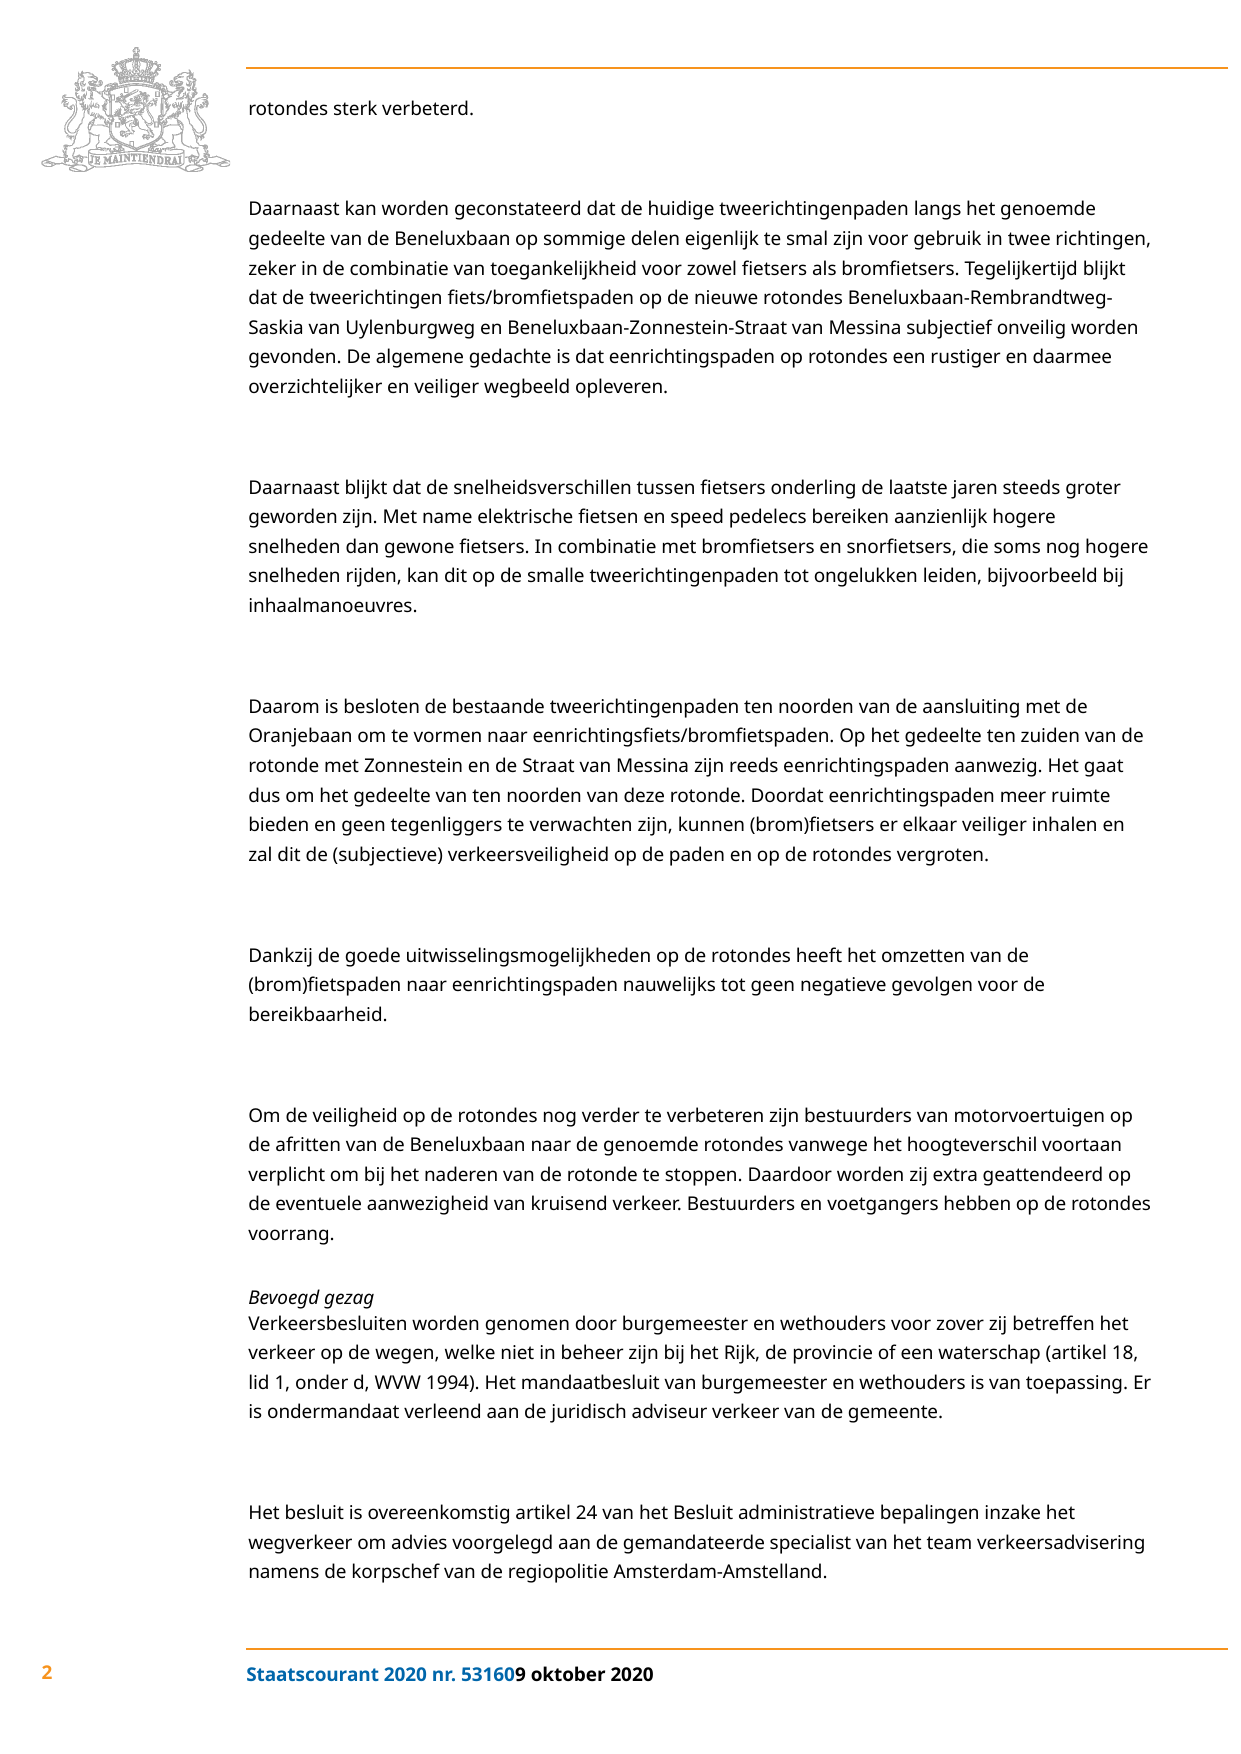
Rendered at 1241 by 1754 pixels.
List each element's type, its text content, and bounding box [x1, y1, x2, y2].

text Daarom is besloten de bestaande tweerichtingenpaden ten noorden van de aansluiting met de Oranjebaan om te vormen naar eenrichtingsfiets/bromfietspaden. Op het gedeelte ten zuiden van de rotonde met Zonnestein en de Straat van Messina zijn reeds eenrichtingspaden aanwezig. Het gaat dus om het gedeelte van ten noorden van deze rotonde. Doordat eenrichtingspaden meer ruimte bieden en geen tegenliggers te verwachten zijn, kunnen (brom)fietsers er elkaar veiliger inhalen en zal dit de (subjectieve) verkeersveiligheid op de paden en op de rotondes vergroten. [248, 693, 1152, 867]
picture [41, 47, 231, 172]
text Het besluit is overeenkomstig artikel 24 van het Besluit administratieve bepalingen inzake het wegverkeer om advies voorgelegd aan de gemandateerde specialist van het team verkeersadvisering namens de korpschef van de regiopolitie Amsterdam-Amstelland. [248, 1499, 1152, 1584]
text Dankzij de goede uitwisselingsmogelijkheden op de rotondes heeft het omzetten van de (brom)fietspaden naar eenrichtingspaden nauwelijks tot geen negatieve gevolgen voor de bereikbaarheid. [248, 942, 1152, 1027]
text Bevoegd gezag [248, 1284, 1152, 1310]
text Verkeersbesluiten worden genomen door burgemeester en wethouders voor zover zij betreffen het verkeer op de wegen, welke niet in beheer zijn bij het Rijk, de provincie of een waterschap (artikel 18, lid 1, onder d, WVW 1994). Het mandaatbesluit van burgemeester en wethouders is van toepassing. Er is ondermandaat verleend aan de juridisch adviseur verkeer van de gemeente. [248, 1310, 1152, 1424]
text rotondes sterk verbeterd. [248, 95, 1152, 121]
text Om de veiligheid op de rotondes nog verder te verbeteren zijn bestuurders van motorvoertuigen op de afritten van de Beneluxbaan naar de genoemde rotondes vanwege het hoogteverschil voortaan verplicht om bij het naderen van de rotonde te stoppen. Daardoor worden zij extra geattendeerd op de eventuele aanwezigheid van kruisend verkeer. Bestuurders en voetgangers hebben op de rotondes voorrang. [248, 1102, 1152, 1246]
text Daarnaast kan worden geconstateerd dat de huidige tweerichtingenpaden langs het genoemde gedeelte van de Beneluxbaan op sommige delen eigenlijk te smal zijn voor gebruik in twee richtingen, zeker in de combinatie van toegankelijkheid voor zowel fietsers als bromfietsers. Tegelijkertijd blijkt dat de tweerichtingen fiets/bromfietspaden op de nieuwe rotondes Beneluxbaan-Rembrandtweg-Saskia van Uylenburgweg en Beneluxbaan-Zonnestein-Straat van Messina subjectief onveilig worden gevonden. De algemene gedachte is dat eenrichtingspaden op rotondes een rustiger en daarmee overzichtelijker en veiliger wegbeeld opleveren. [248, 196, 1152, 399]
text Daarnaast blijkt dat de snelheidsverschillen tussen fietsers onderling de laatste jaren steeds groter geworden zijn. Met name elektrische fietsen en speed pedelecs bereiken aanzienlijk hogere snelheden dan gewone fietsers. In combinatie met bromfietsers en snorfietsers, die soms nog hogere snelheden rijden, kan dit op de smalle tweerichtingenpaden tot ongelukken leiden, bijvoorbeeld bij inhaalmanoeuvres. [248, 474, 1152, 618]
